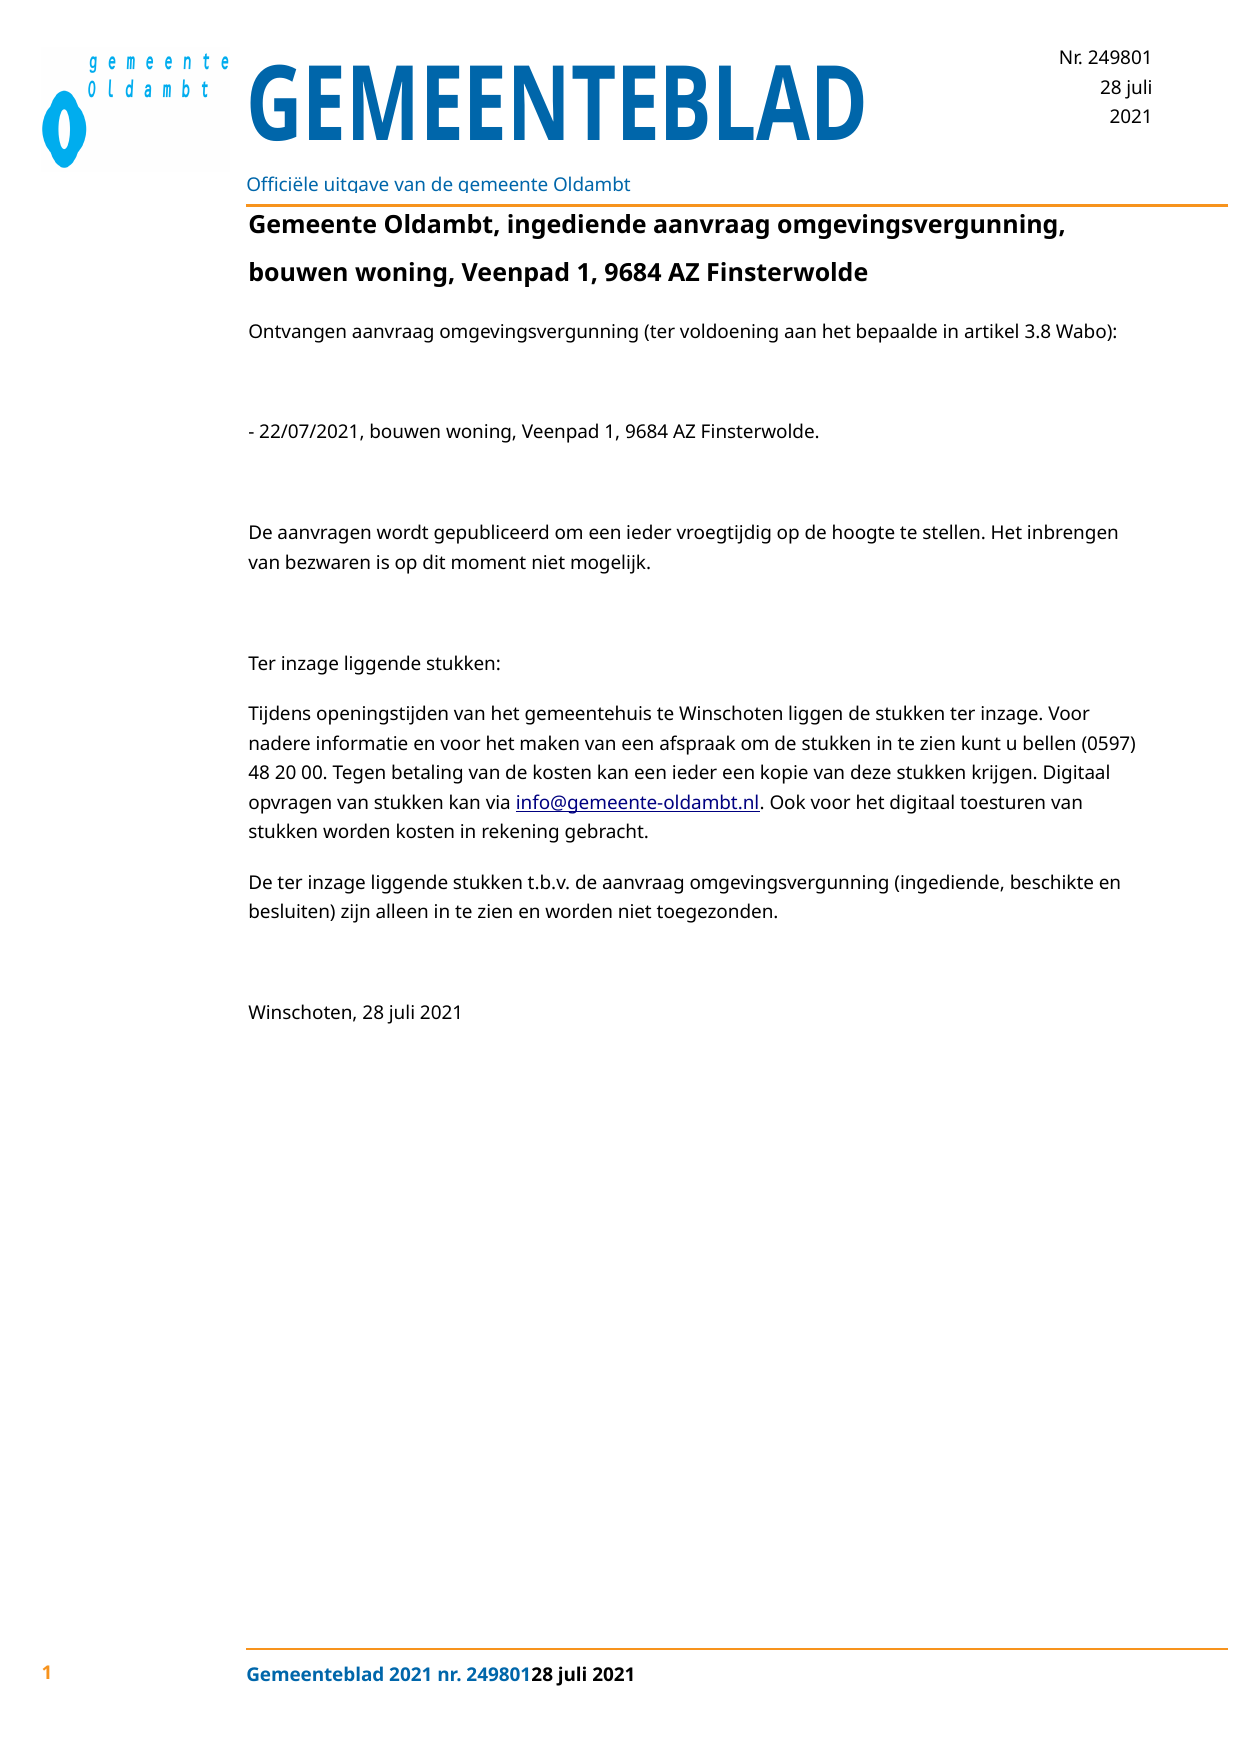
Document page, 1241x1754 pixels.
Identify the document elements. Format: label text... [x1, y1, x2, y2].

text Winschoten, 28 juli 2021 [248, 999, 1152, 1025]
picture [41, 47, 231, 172]
text Ter inzage liggende stukken: [248, 650, 1152, 676]
text Gemeente Oldambt, ingediende aanvraag omgevingsvergunning, bouwen woning, Veenpad 1, 9684 AZ Finsterwolde [248, 207, 1152, 288]
text - 22/07/2021, bouwen woning, Veenpad 1, 9684 AZ Finsterwolde. [248, 419, 1152, 444]
text De aanvragen wordt gepubliceerd om een ieder vroegtijdig op de hoogte te stellen. Het inbrengen van bezwaren is op dit moment niet mogelijk. [248, 519, 1152, 575]
text Tijdens openingstijden van het gemeentehuis te Winschoten liggen de stukken ter inzage. Voor nadere informatie en voor het maken van een afspraak om de stukken in te zien kunt u bellen (0597) 48 20 00. Tegen betaling van de kosten kan een ieder een kopie van deze stukken krijgen. Digitaal opvragen van stukken kan via info@gemeente-oldambt.nl. Ook voor het digitaal toesturen van stukken worden kosten in rekening gebracht. [248, 700, 1152, 844]
text Ontvangen aanvraag omgevingsvergunning (ter voldoening aan het bepaalde in artikel 3.8 Wabo): [248, 318, 1152, 344]
text De ter inzage liggende stukken t.b.v. de aanvraag omgevingsvergunning (ingediende, beschikte en besluiten) zijn alleen in te zien en worden niet toegezonden. [248, 869, 1152, 924]
